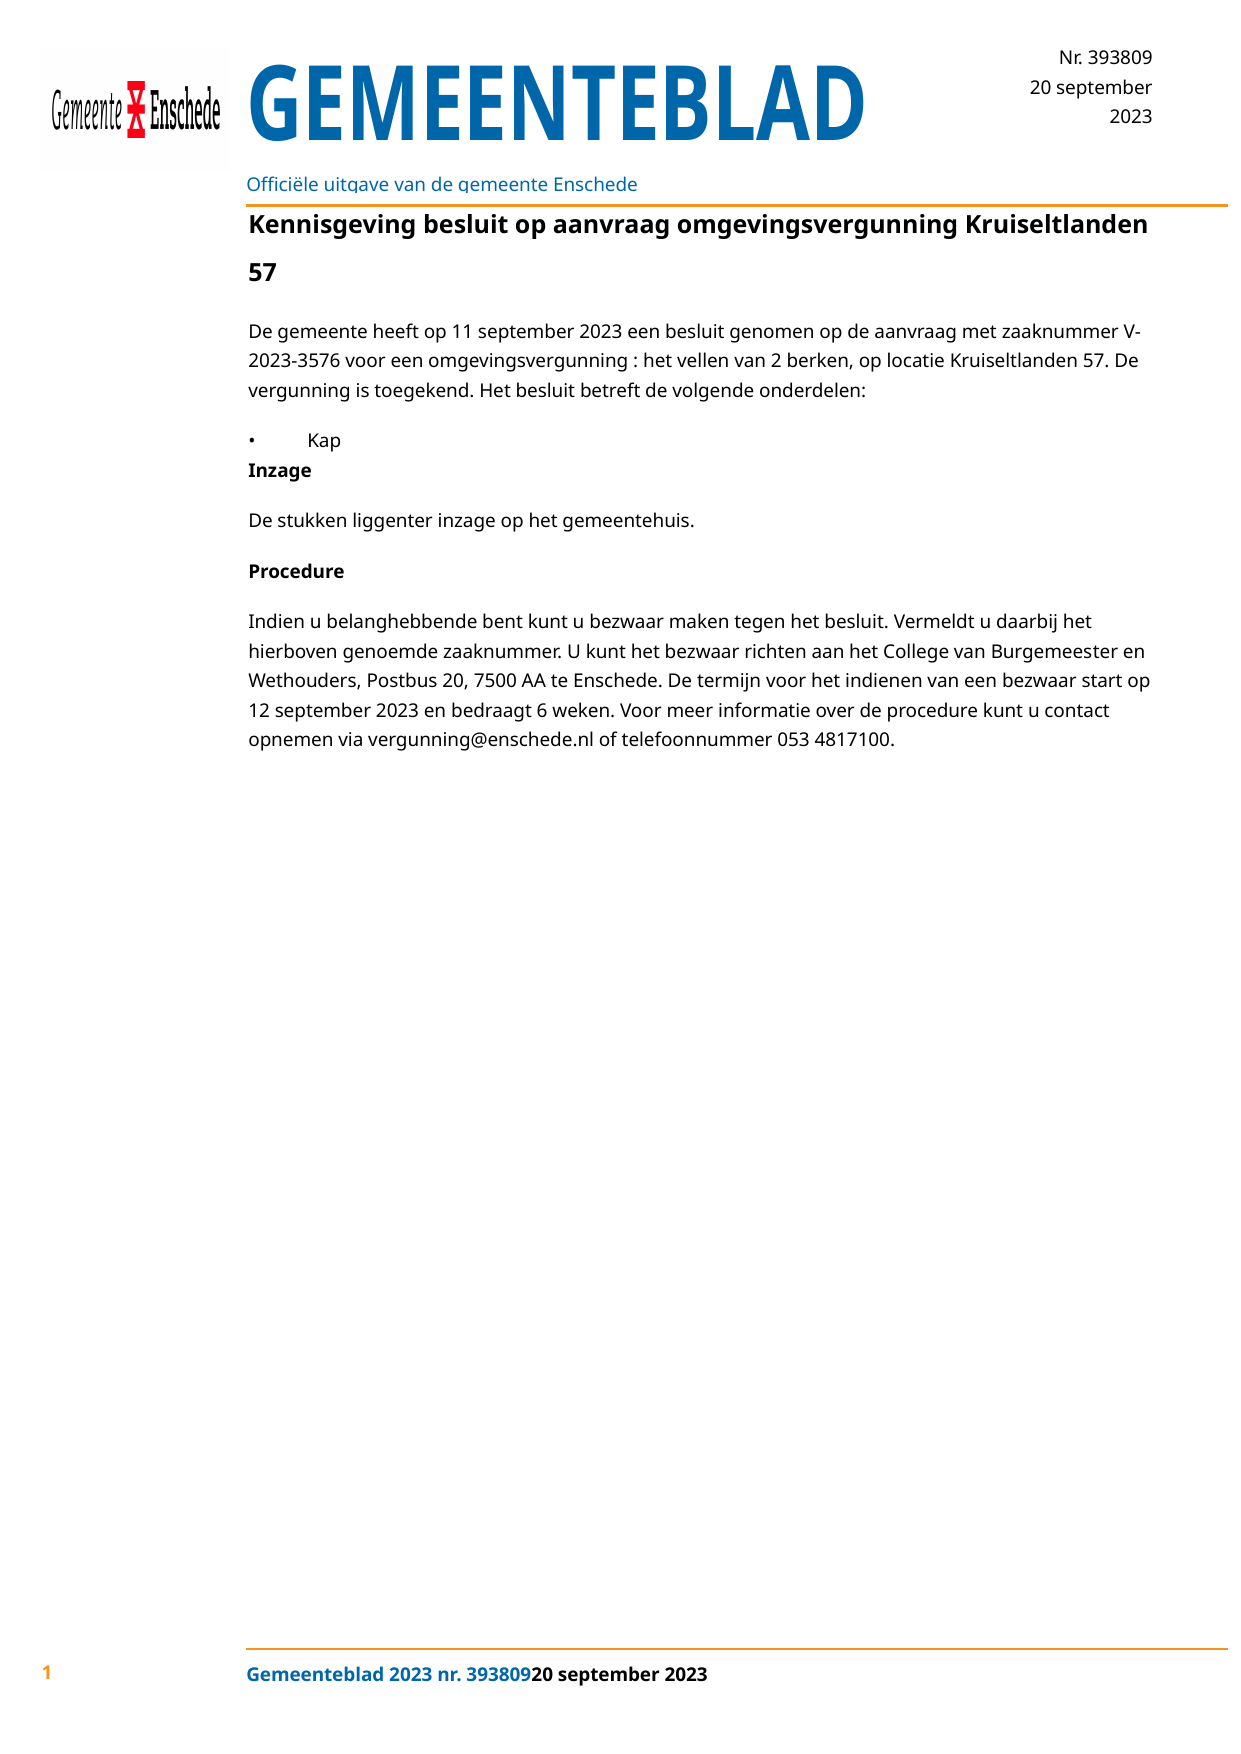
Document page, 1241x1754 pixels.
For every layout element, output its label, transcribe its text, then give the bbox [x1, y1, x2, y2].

text De stukken liggenter inzage op het gemeentehuis. [248, 507, 1152, 533]
text Kennisgeving besluit op aanvraag omgevingsvergunning Kruiseltlanden 57 [248, 207, 1152, 288]
text Procedure [248, 558, 1152, 584]
text De gemeente heeft op 11 september 2023 een besluit genomen op de aanvraag met zaaknummer V-2023-3576 voor een omgevingsvergunning : het vellen van 2 berken, op locatie Kruiseltlanden 57. De vergunning is toegekend. Het besluit betreft de volgende onderdelen: [248, 318, 1152, 403]
text Indien u belanghebbende bent kunt u bezwaar maken tegen het besluit. Vermeldt u daarbij het hierboven genoemde zaaknummer. U kunt het bezwaar richten aan het College van Burgemees­ter en Wethouders, Postbus 20, 7500 AA te Enschede. De termijn voor het indienen van een bezwaar start op 12 september 2023 en bedraagt 6 weken. Voor meer informatie over de procedure kunt u contact opnemen via vergunning@enschede.nl of telefoonnummer 053 4817100. [248, 608, 1152, 752]
text Inzage [248, 457, 1152, 483]
picture [41, 47, 231, 172]
list Kap [248, 427, 1152, 453]
